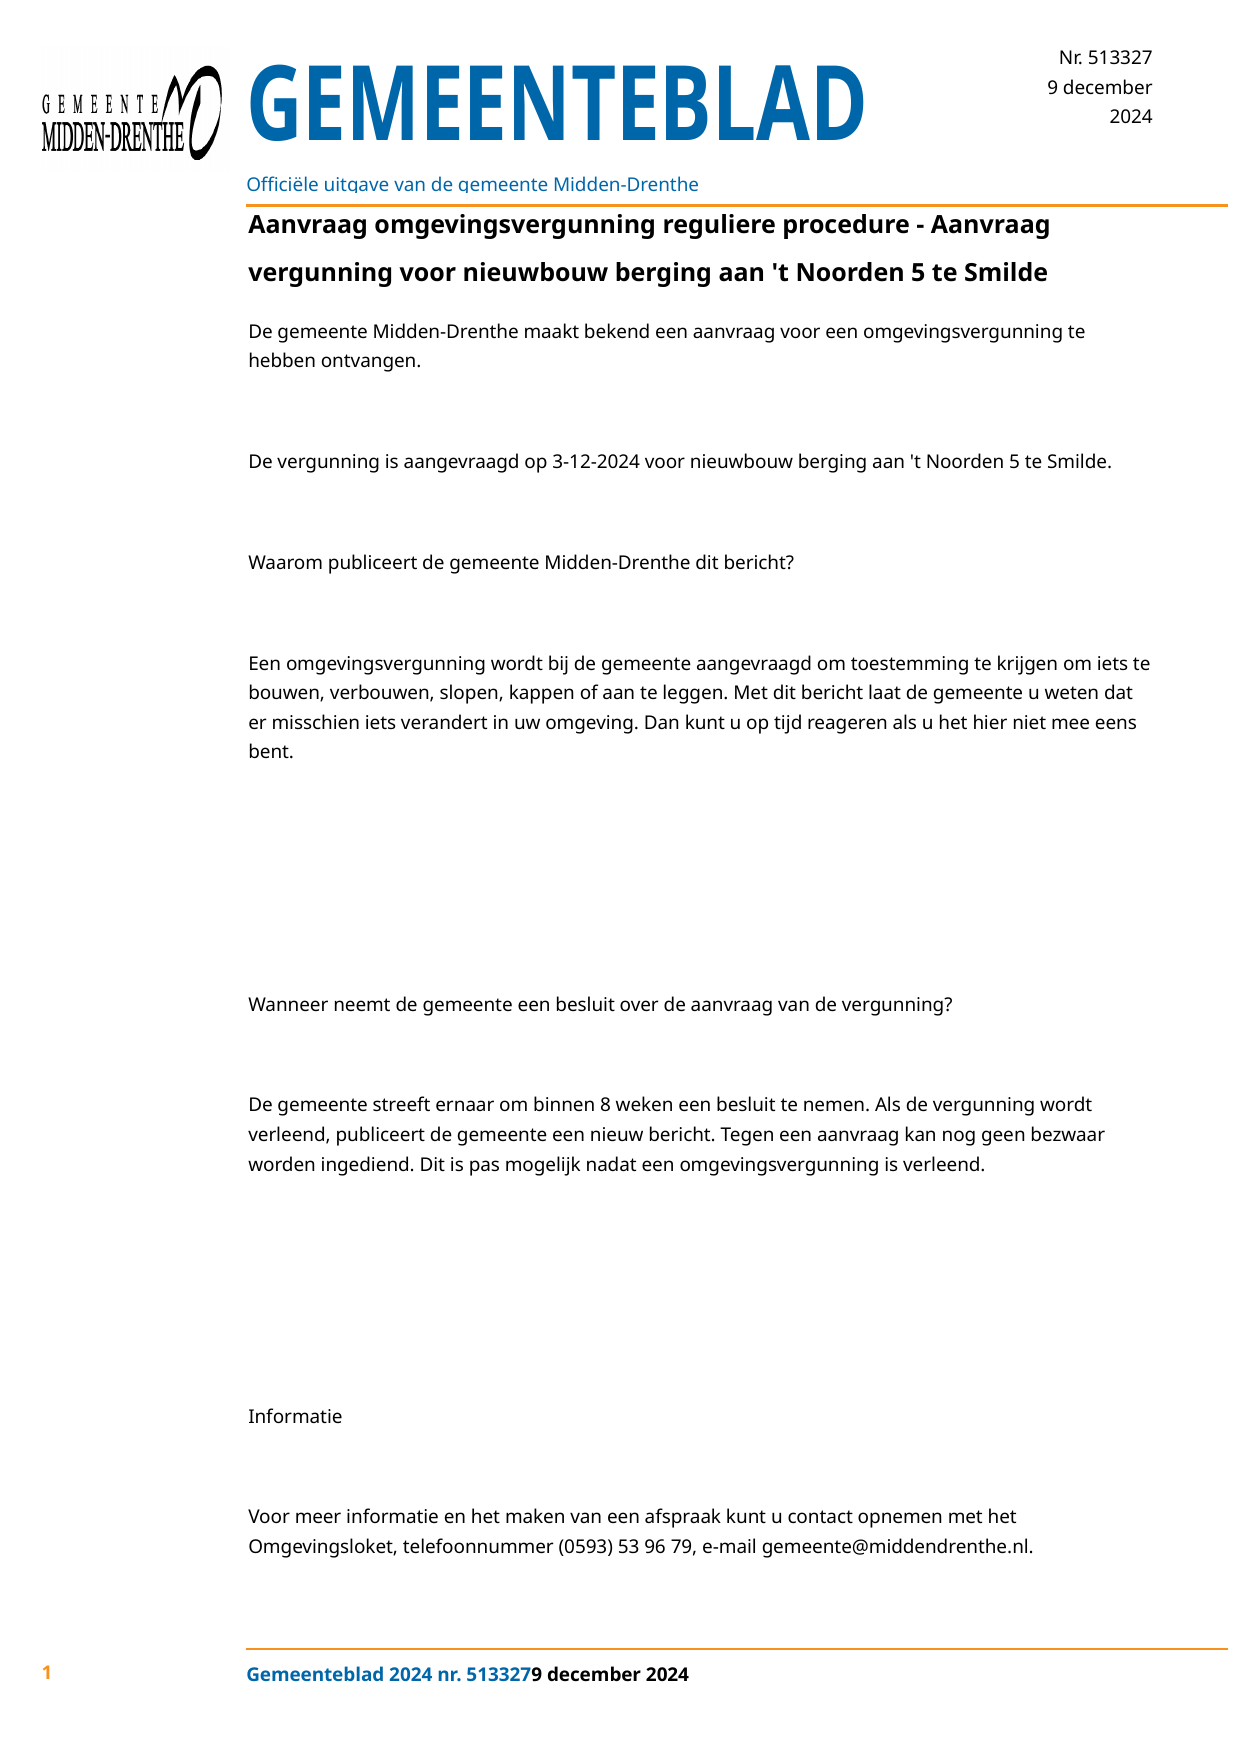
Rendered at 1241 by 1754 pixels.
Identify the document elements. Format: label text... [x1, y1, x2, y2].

text De gemeente Midden-Drenthe maakt bekend een aanvraag voor een omgevingsvergunning te hebben ontvangen. [248, 318, 1152, 373]
text De gemeente streeft ernaar om binnen 8 weken een besluit te nemen. Als de vergunning wordt verleend, publiceert de gemeente een nieuw bericht. Tegen een aanvraag kan nog geen bezwaar worden ingediend. Dit is pas mogelijk nadat een omgevingsvergunning is verleend. [248, 1092, 1152, 1177]
text De vergunning is aangevraagd op 3-12-2024 voor nieuwbouw berging aan 't Noorden 5 te Smilde. [248, 448, 1152, 474]
text Een omgevingsvergunning wordt bij de gemeente aangevraagd om toestemming te krijgen om iets te bouwen, verbouwen, slopen, kappen of aan te leggen. Met dit bericht laat de gemeente u weten dat er misschien iets verandert in uw omgeving. Dan kunt u op tijd reageren als u het hier niet mee eens bent. [248, 650, 1152, 764]
text Wanneer neemt de gemeente een besluit over de aanvraag van de vergunning? [248, 991, 1152, 1017]
text Waarom publiceert de gemeente Midden-Drenthe dit bericht? [248, 549, 1152, 575]
picture [41, 47, 231, 172]
text Voor meer informatie en het maken van een afspraak kunt u contact opnemen met het Omgevingsloket, telefoonnummer (0593) 53 96 79, e-mail gemeente@middendrenthe.nl. [248, 1504, 1152, 1559]
text Informatie [248, 1403, 1152, 1429]
text Aanvraag omgevingsvergunning reguliere procedure - Aanvraag vergunning voor nieuwbouw berging aan 't Noorden 5 te Smilde [248, 207, 1152, 288]
